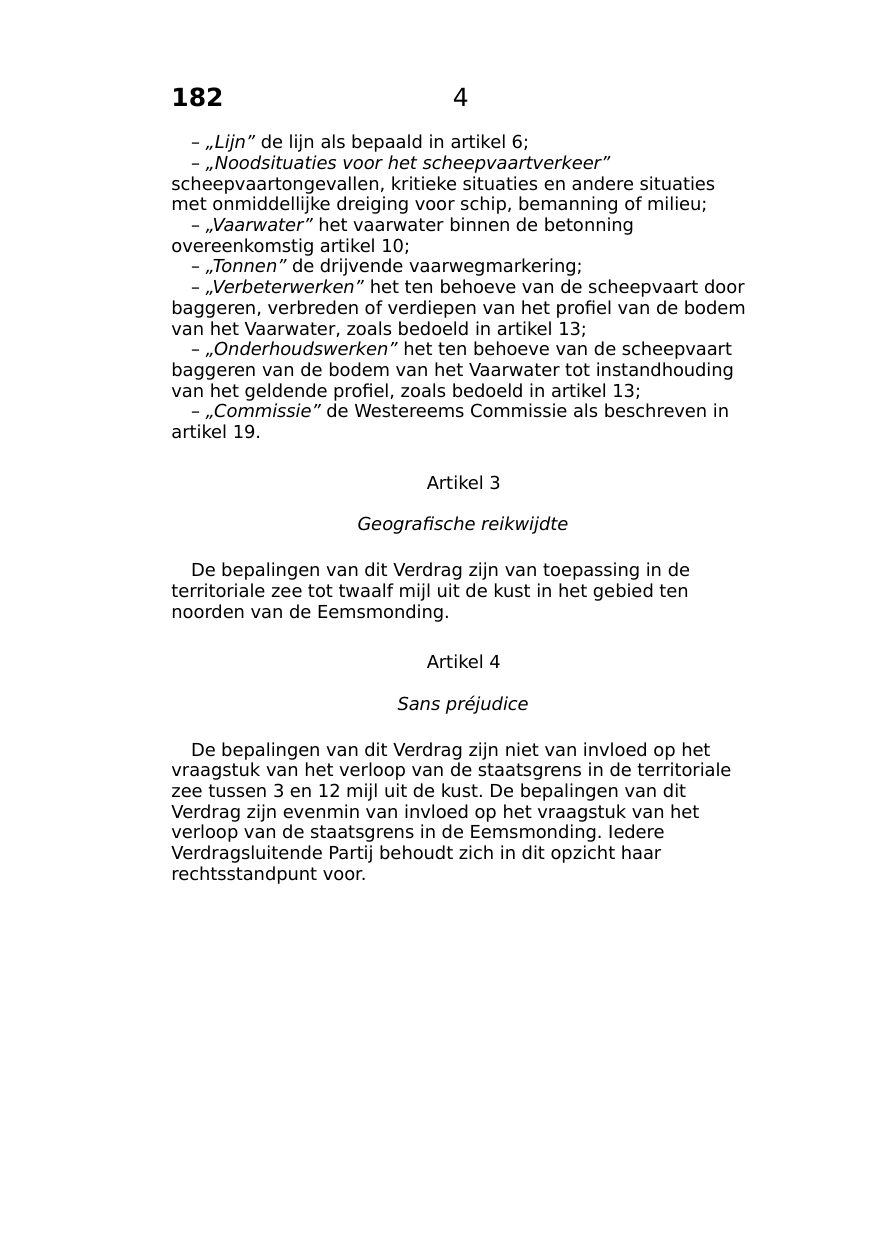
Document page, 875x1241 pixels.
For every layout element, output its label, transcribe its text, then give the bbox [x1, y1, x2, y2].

subtitle – „Verbeterwerken” het ten behoeve van de scheepvaart door baggeren, verbreden of verdiepen van het profiel van de bodem van het Vaarwater, zoals bedoeld in artikel 13; [171, 277, 756, 339]
subtitle – „Tonnen” de drijvende vaarwegmarkering; [171, 256, 756, 277]
subtitle – „Lijn” de lijn als bepaald in artikel 6; [171, 132, 756, 153]
subtitle – „Vaarwater” het vaarwater binnen de betonning overeenkomstig artikel 10; [171, 215, 756, 256]
subtitle – „Noodsituaties voor het scheepvaartverkeer” scheepvaartongevallen, kritieke situaties en andere situaties met onmiddellijke dreiging voor schip, bemanning of milieu; [171, 153, 756, 215]
subtitle – „Onderhoudswerken” het ten behoeve van de scheepvaart baggeren van de bodem van het Vaarwater tot instandhouding van het geldende profiel, zoals bedoeld in artikel 13; [171, 339, 756, 401]
subtitle Artikel 3 Geografische reikwijdte [171, 473, 756, 535]
subtitle De bepalingen van dit Verdrag zijn van toepassing in de territoriale zee tot twaalf mijl uit de kust in het gebied ten noorden van de Eemsmonding. [171, 560, 756, 622]
subtitle De bepalingen van dit Verdrag zijn niet van invloed op het vraagstuk van het verloop van de staatsgrens in de territoriale zee tussen 3 en 12 mijl uit de kust. De bepalingen van dit Verdrag zijn evenmin van invloed op het vraagstuk van het verloop van de staatsgrens in de Eemsmonding. Iedere Verdragsluitende Partij behoudt zich in dit opzicht haar rechtsstandpunt voor. [171, 739, 756, 884]
subtitle Artikel 4 Sans préjudice [171, 652, 756, 714]
subtitle – „Commissie” de Westereems Commissie als beschreven in artikel 19. [171, 401, 756, 443]
